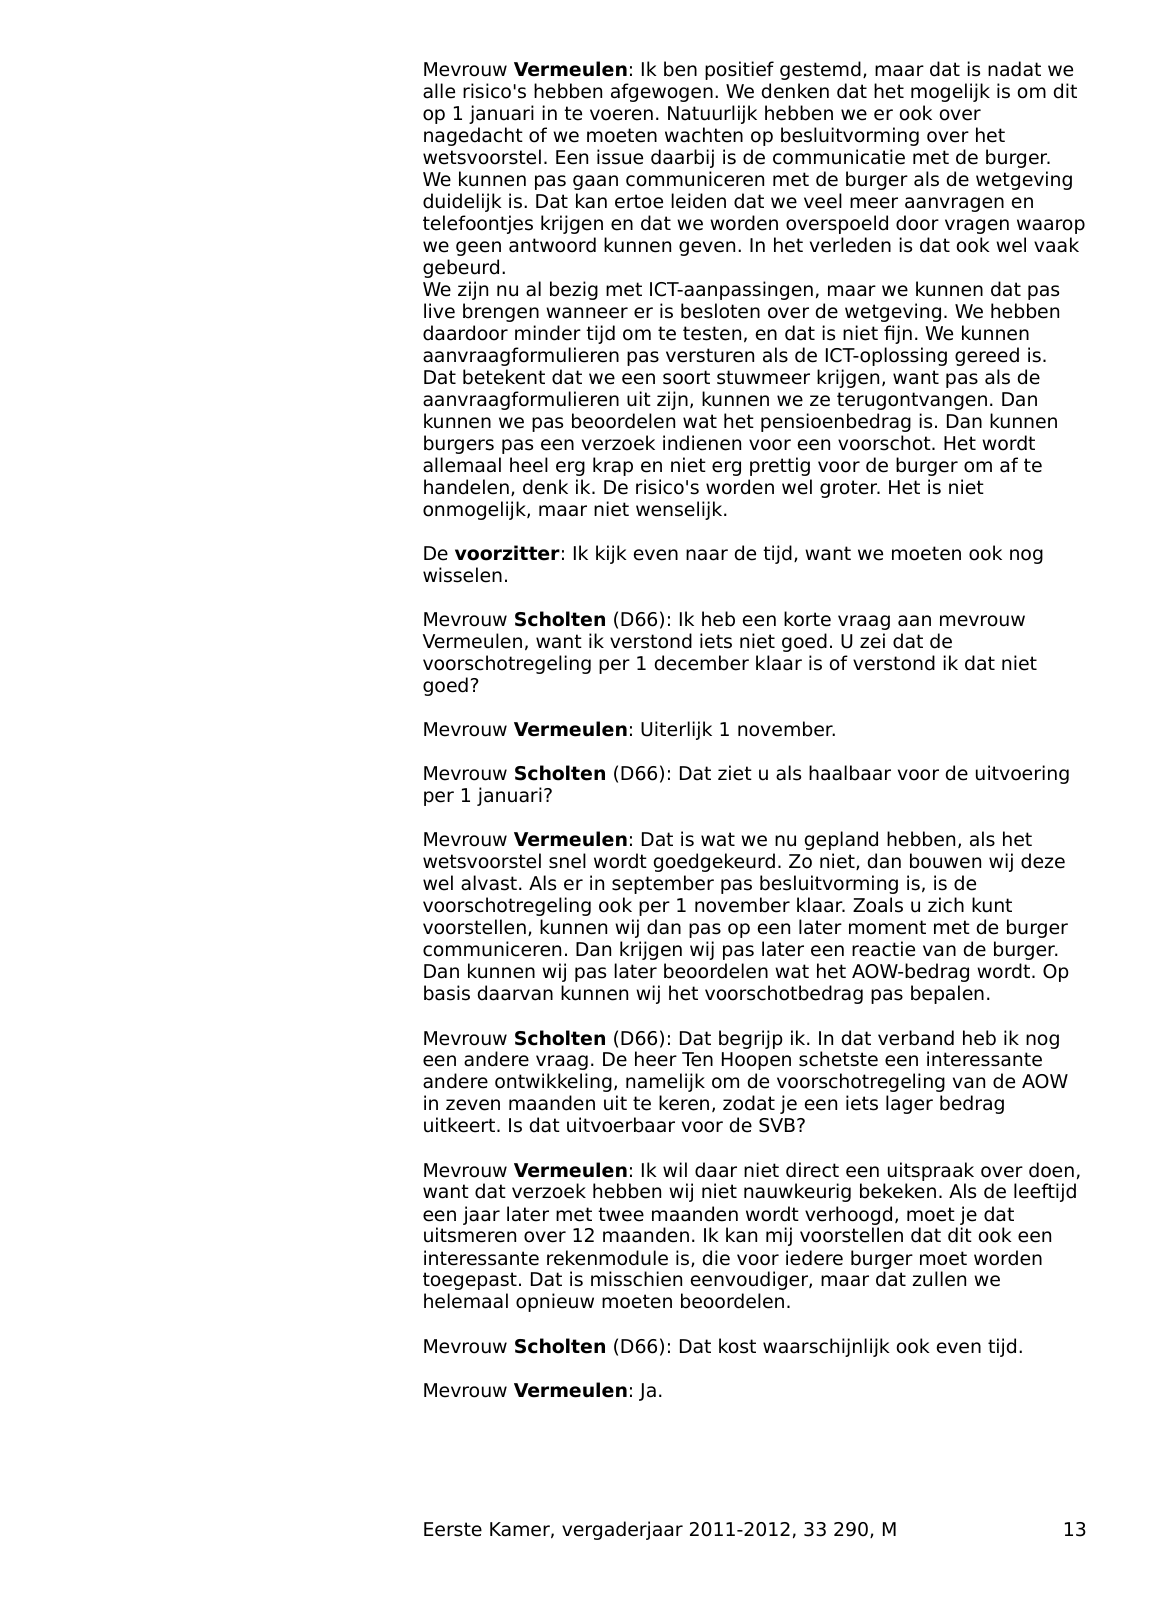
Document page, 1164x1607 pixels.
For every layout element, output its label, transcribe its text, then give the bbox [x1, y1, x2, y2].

text Mevrouw Vermeulen: Uiterlijk 1 november. [422, 719, 1087, 741]
text Mevrouw Scholten (D66): Ik heb een korte vraag aan mevrouw Vermeulen, want ik verstond iets niet goed. U zei dat de voorschotregeling per 1 december klaar is of verstond ik dat niet goed? [422, 609, 1087, 697]
text Mevrouw Scholten (D66): Dat begrijp ik. In dat verband heb ik nog een andere vraag. De heer Ten Hoopen schetste een interessante andere ontwikkeling, namelijk om de voorschotregeling van de AOW in zeven maanden uit te keren, zodat je een iets lager bedrag uitkeert. Is dat uitvoerbaar voor de SVB? [422, 1027, 1087, 1137]
text De voorzitter: Ik kijk even naar de tijd, want we moeten ook nog wisselen. [422, 543, 1087, 587]
text Mevrouw Vermeulen: Ik wil daar niet direct een uitspraak over doen, want dat verzoek hebben wij niet nauwkeurig bekeken. Als de leeftijd een jaar later met twee maanden wordt verhoogd, moet je dat uitsmeren over 12 maanden. Ik kan mij voorstellen dat dit ook een interessante rekenmodule is, die voor iedere burger moet worden toegepast. Dat is misschien eenvoudiger, maar dat zullen we helemaal opnieuw moeten beoordelen. [422, 1159, 1087, 1313]
text Mevrouw Vermeulen: Dat is wat we nu gepland hebben, als het wetsvoorstel snel wordt goedgekeurd. Zo niet, dan bouwen wij deze wel alvast. Als er in september pas besluitvorming is, is de voorschotregeling ook per 1 november klaar. Zoals u zich kunt voorstellen, kunnen wij dan pas op een later moment met de burger communiceren. Dan krijgen wij pas later een reactie van de burger. Dan kunnen wij pas later beoordelen wat het AOW-bedrag wordt. Op basis daarvan kunnen wij het voorschotbedrag pas bepalen. [422, 829, 1087, 1005]
text We zijn nu al bezig met ICT-aanpassingen, maar we kunnen dat pas live brengen wanneer er is besloten over de wetgeving. We hebben daardoor minder tijd om te testen, en dat is niet fijn. We kunnen aanvraagformulieren pas versturen als de ICT-oplossing gereed is. Dat betekent dat we een soort stuwmeer krijgen, want pas als de aanvraagformulieren uit zijn, kunnen we ze terugontvangen. Dan kunnen we pas beoordelen wat het pensioenbedrag is. Dan kunnen burgers pas een verzoek indienen voor een voorschot. Het wordt allemaal heel erg krap en niet erg prettig voor de burger om af te handelen, denk ik. De risico's worden wel groter. Het is niet onmogelijk, maar niet wenselijk. [422, 279, 1087, 521]
text Mevrouw Vermeulen: Ja. [422, 1380, 1087, 1402]
text Mevrouw Vermeulen: Ik ben positief gestemd, maar dat is nadat we alle risico's hebben afgewogen. We denken dat het mogelijk is om dit op 1 januari in te voeren. Natuurlijk hebben we er ook over nagedacht of we moeten wachten op besluitvorming over het wetsvoorstel. Een issue daarbij is de communicatie met de burger. We kunnen pas gaan communiceren met de burger als de wetgeving duidelijk is. Dat kan ertoe leiden dat we veel meer aanvragen en telefoontjes krijgen en dat we worden overspoeld door vragen waarop we geen antwoord kunnen geven. In het verleden is dat ook wel vaak gebeurd. [422, 59, 1087, 279]
text Mevrouw Scholten (D66): Dat kost waarschijnlijk ook even tijd. [422, 1336, 1087, 1357]
text Mevrouw Scholten (D66): Dat ziet u als haalbaar voor de uitvoering per 1 januari? [422, 763, 1087, 807]
